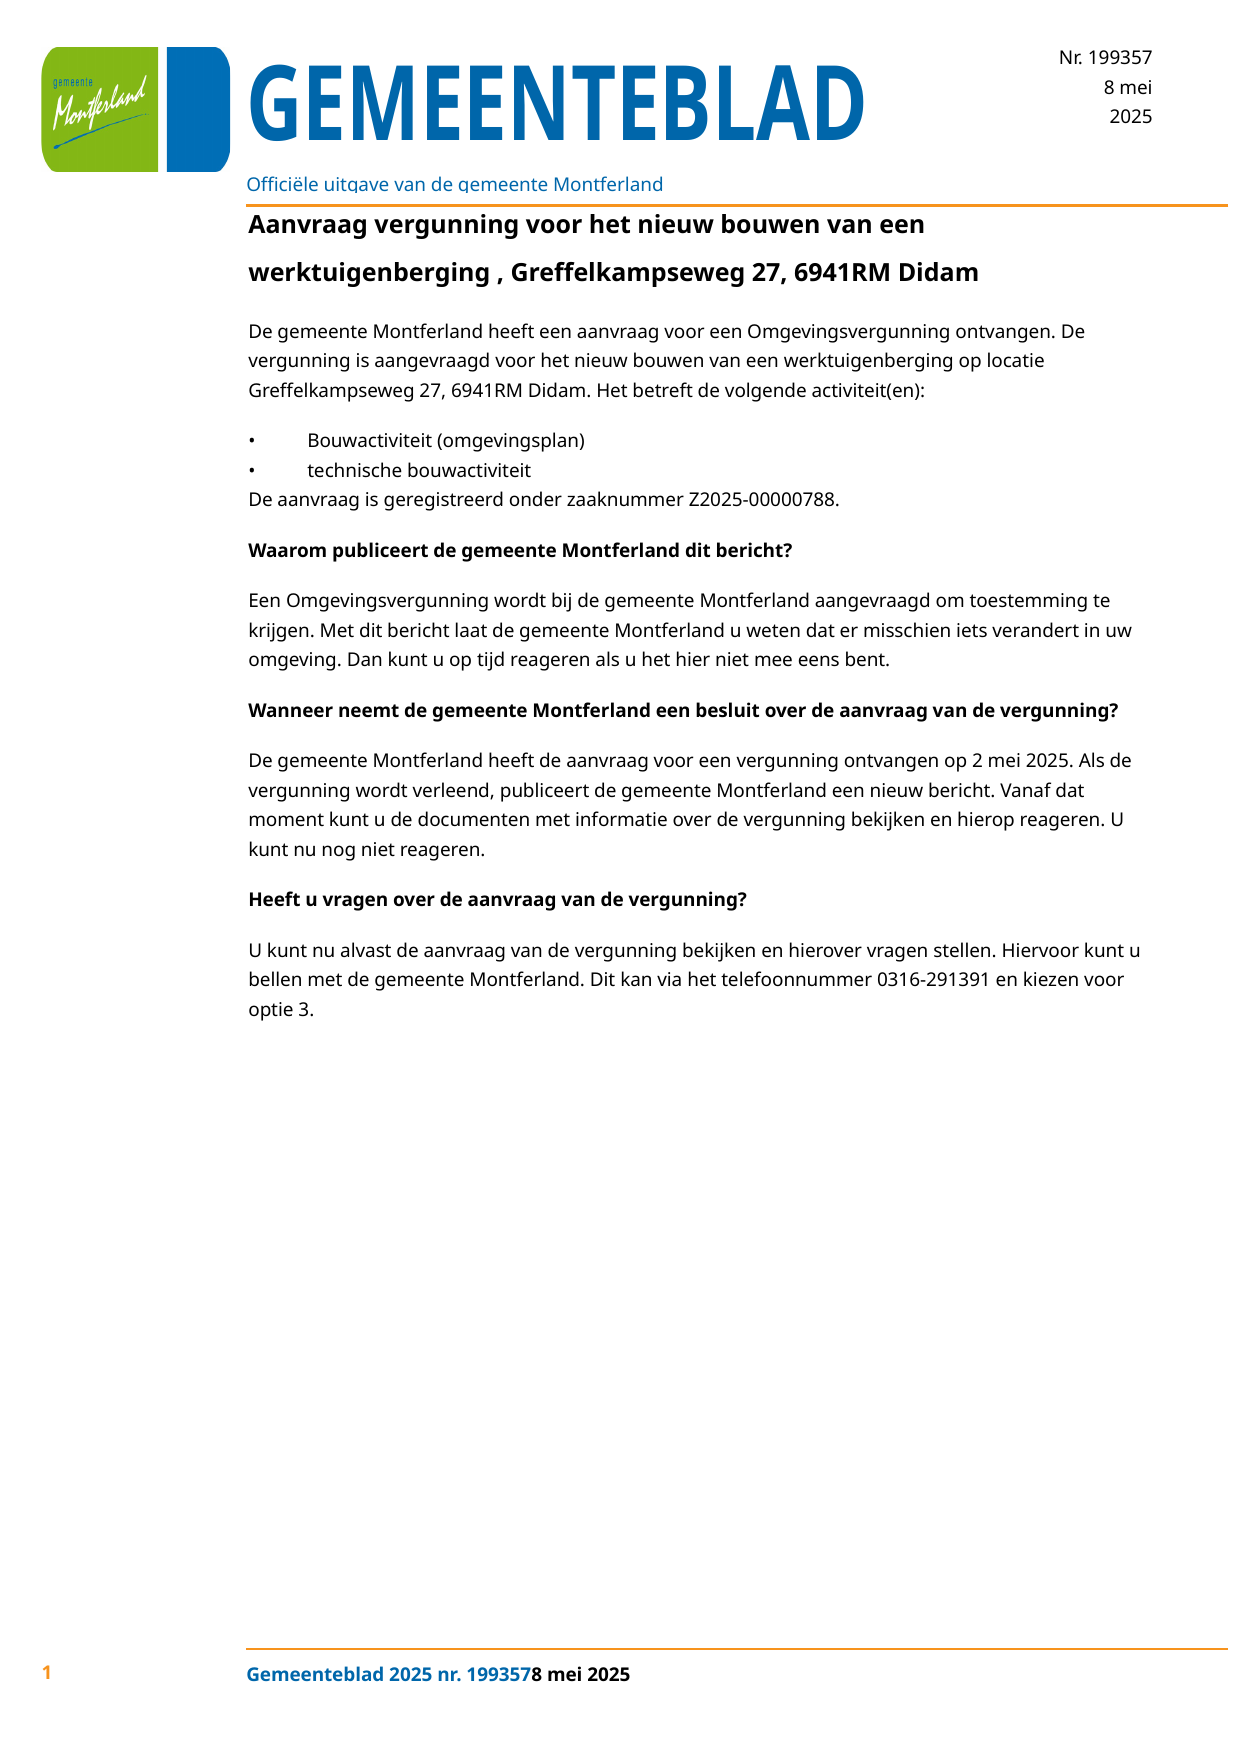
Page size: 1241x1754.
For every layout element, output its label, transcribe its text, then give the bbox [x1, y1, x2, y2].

text Heeft u vragen over de aanvraag van de vergunning? [248, 887, 1152, 912]
text De gemeente Montferland heeft een aanvraag voor een Omgevingsvergunning ontvangen. De vergunning is aangevraagd voor het nieuw bouwen van een werktuigenberging op locatie Greffelkampseweg 27, 6941RM Didam. Het betreft de volgende activiteit(en): [248, 318, 1152, 403]
text Aanvraag vergunning voor het nieuw bouwen van een werktuigenberging , Greffelkampseweg 27, 6941RM Didam [248, 207, 1152, 288]
text U kunt nu alvast de aanvraag van de vergunning bekijken en hierover vragen stellen. Hiervoor kunt u bellen met de gemeente Montferland. Dit kan via het telefoonnummer 0316-291391 en kiezen voor optie 3. [248, 937, 1152, 1022]
picture [41, 47, 231, 172]
list Bouwactiviteit (omgevingsplan) [248, 427, 1152, 453]
text Waarom publiceert de gemeente Montferland dit bericht? [248, 537, 1152, 563]
list technische bouwactiviteit [248, 457, 1152, 483]
text Wanneer neemt de gemeente Montferland een besluit over de aanvraag van de vergunning? [248, 697, 1152, 723]
text De aanvraag is geregistreerd onder zaaknummer Z2025-00000788. [248, 487, 1152, 512]
text De gemeente Montferland heeft de aanvraag voor een vergunning ontvangen op 2 mei 2025. Als de vergunning wordt verleend, publiceert de gemeente Montferland een nieuw bericht. Vanaf dat moment kunt u de documenten met informatie over de vergunning bekijken en hierop reageren. U kunt nu nog niet reageren. [248, 747, 1152, 862]
text Een Omgevingsvergunning wordt bij de gemeente Montferland aangevraagd om toestemming te krijgen. Met dit bericht laat de gemeente Montferland u weten dat er misschien iets verandert in uw omgeving. Dan kunt u op tijd reageren als u het hier niet mee eens bent. [248, 587, 1152, 672]
